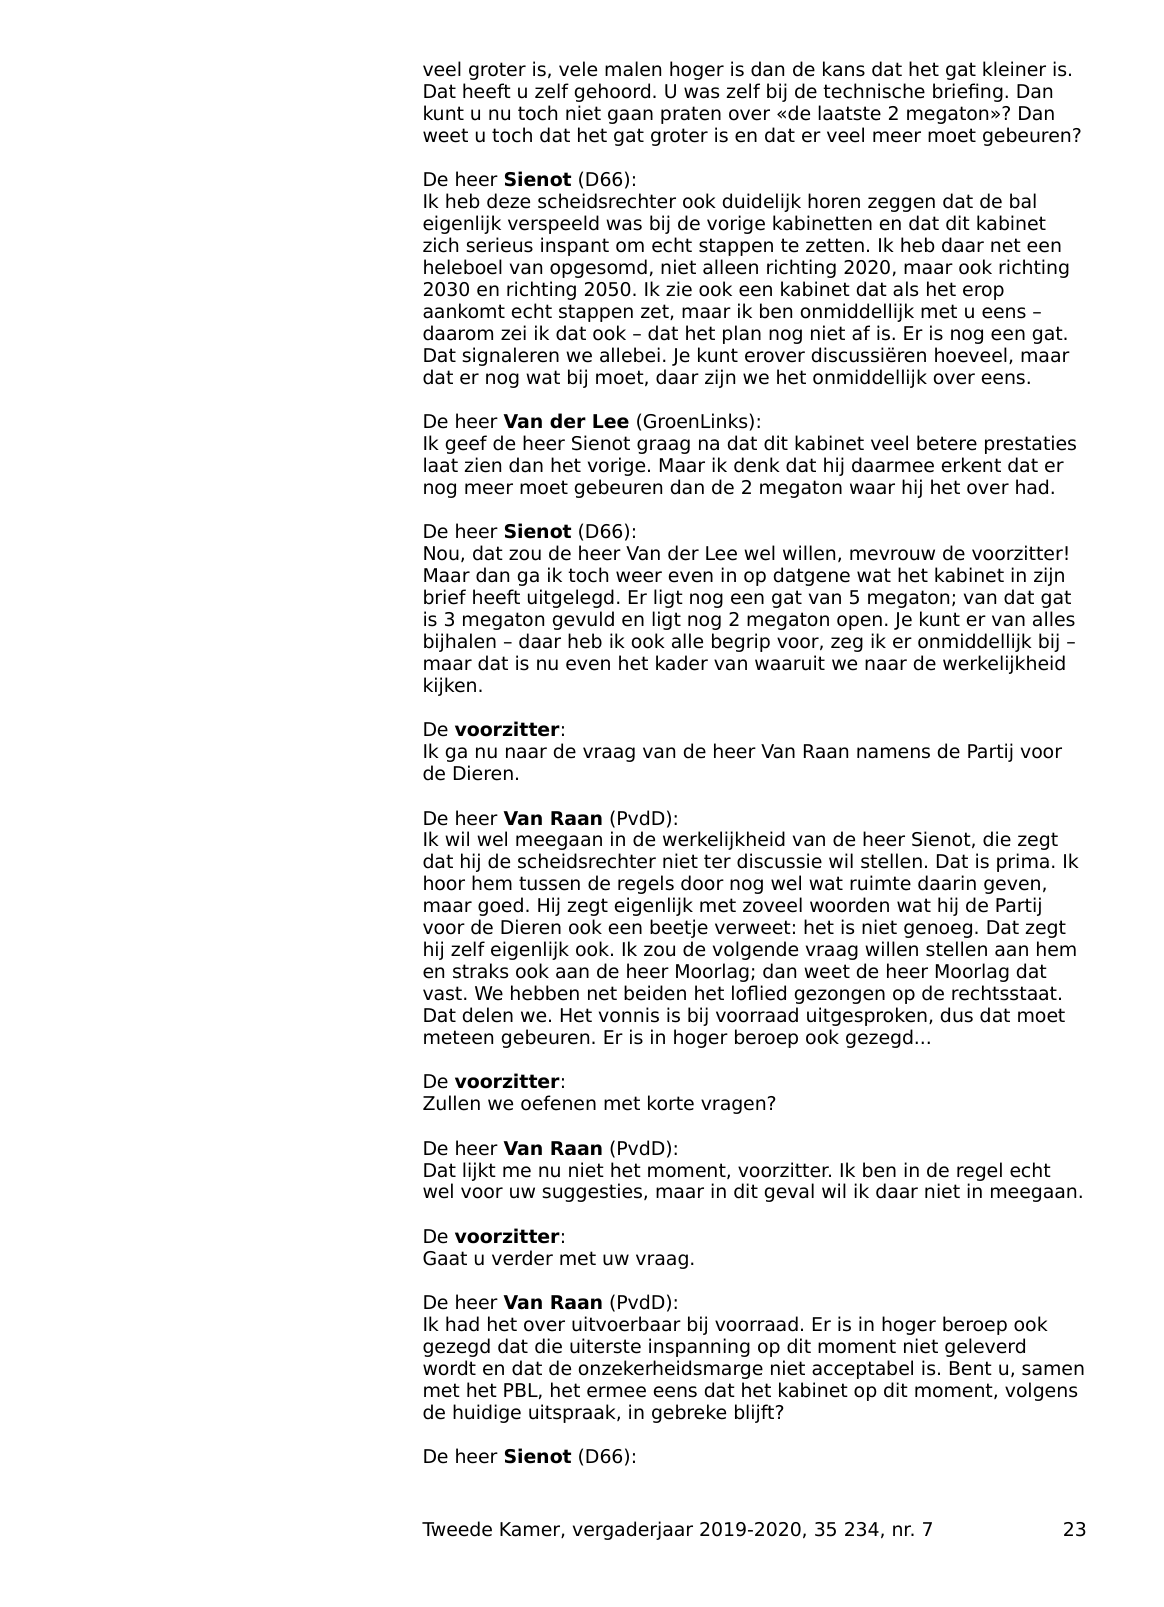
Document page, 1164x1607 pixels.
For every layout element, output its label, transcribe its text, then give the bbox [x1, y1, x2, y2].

text De heer Sienot (D66): [422, 169, 1087, 191]
text De voorzitter: [422, 1226, 1087, 1248]
text De heer Van Raan (PvdD): [422, 807, 1087, 829]
text Ik had het over uitvoerbaar bij voorraad. Er is in hoger beroep ook gezegd dat die uiterste inspanning op dit moment niet geleverd wordt en dat de onzekerheidsmarge niet acceptabel is. Bent u, samen met het PBL, het ermee eens dat het kabinet op dit moment, volgens de huidige uitspraak, in gebreke blijft? [422, 1314, 1087, 1424]
text De heer Van Raan (PvdD): [422, 1292, 1087, 1314]
text Zullen we oefenen met korte vragen? [422, 1093, 1087, 1115]
text De heer Van Raan (PvdD): [422, 1137, 1087, 1159]
text Nou, dat zou de heer Van der Lee wel willen, mevrouw de voorzitter! Maar dan ga ik toch weer even in op datgene wat het kabinet in zijn brief heeft uitgelegd. Er ligt nog een gat van 5 megaton; van dat gat is 3 megaton gevuld en ligt nog 2 megaton open. Je kunt er van alles bijhalen – daar heb ik ook alle begrip voor, zeg ik er onmiddellijk bij – maar dat is nu even het kader van waaruit we naar de werkelijkheid kijken. [422, 543, 1087, 697]
text Ik ga nu naar de vraag van de heer Van Raan namens de Partij voor de Dieren. [422, 741, 1087, 785]
text De heer Van der Lee (GroenLinks): [422, 411, 1087, 433]
text Ik geef de heer Sienot graag na dat dit kabinet veel betere prestaties laat zien dan het vorige. Maar ik denk dat hij daarmee erkent dat er nog meer moet gebeuren dan de 2 megaton waar hij het over had. [422, 433, 1087, 499]
text Gaat u verder met uw vraag. [422, 1248, 1087, 1269]
text De heer Sienot (D66): [422, 1446, 1087, 1468]
text De voorzitter: [422, 719, 1087, 741]
text De heer Sienot (D66): [422, 521, 1087, 543]
text Dat lijkt me nu niet het moment, voorzitter. Ik ben in de regel echt wel voor uw suggesties, maar in dit geval wil ik daar niet in meegaan. [422, 1159, 1087, 1203]
text veel groter is, vele malen hoger is dan de kans dat het gat kleiner is. Dat heeft u zelf gehoord. U was zelf bij de technische briefing. Dan kunt u nu toch niet gaan praten over «de laatste 2 megaton»? Dan weet u toch dat het gat groter is en dat er veel meer moet gebeuren? [422, 59, 1087, 147]
text Ik heb deze scheidsrechter ook duidelijk horen zeggen dat de bal eigenlijk verspeeld was bij de vorige kabinetten en dat dit kabinet zich serieus inspant om echt stappen te zetten. Ik heb daar net een heleboel van opgesomd, niet alleen richting 2020, maar ook richting 2030 en richting 2050. Ik zie ook een kabinet dat als het erop aankomt echt stappen zet, maar ik ben onmiddellijk met u eens – daarom zei ik dat ook – dat het plan nog niet af is. Er is nog een gat. Dat signaleren we allebei. Je kunt erover discussiëren hoeveel, maar dat er nog wat bij moet, daar zijn we het onmiddellijk over eens. [422, 191, 1087, 389]
text Ik wil wel meegaan in de werkelijkheid van de heer Sienot, die zegt dat hij de scheidsrechter niet ter discussie wil stellen. Dat is prima. Ik hoor hem tussen de regels door nog wel wat ruimte daarin geven, maar goed. Hij zegt eigenlijk met zoveel woorden wat hij de Partij voor de Dieren ook een beetje verweet: het is niet genoeg. Dat zegt hij zelf eigenlijk ook. Ik zou de volgende vraag willen stellen aan hem en straks ook aan de heer Moorlag; dan weet de heer Moorlag dat vast. We hebben net beiden het loflied gezongen op de rechtsstaat. Dat delen we. Het vonnis is bij voorraad uitgesproken, dus dat moet meteen gebeuren. Er is in hoger beroep ook gezegd... [422, 829, 1087, 1049]
text De voorzitter: [422, 1071, 1087, 1093]
